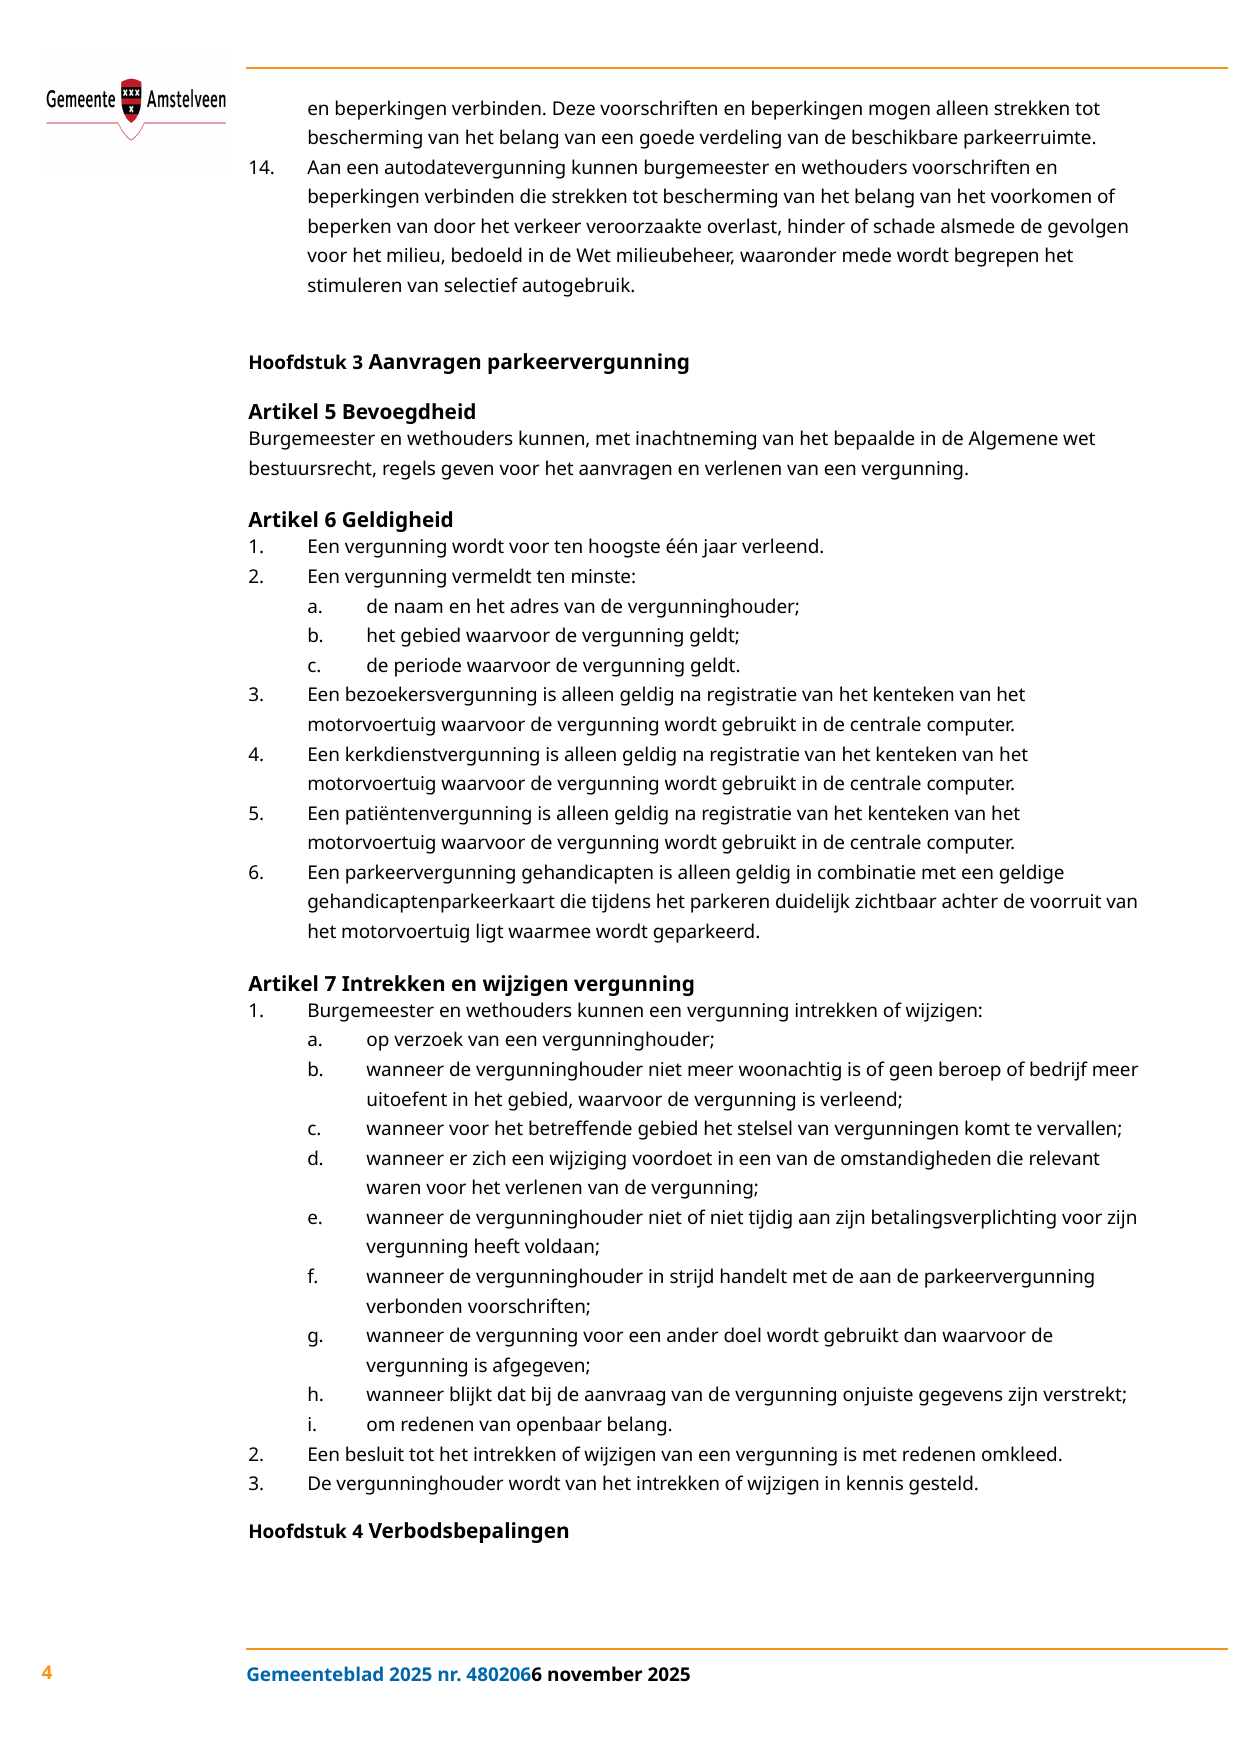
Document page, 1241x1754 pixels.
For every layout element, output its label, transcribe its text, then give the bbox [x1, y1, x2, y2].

list Een vergunning wordt voor ten hoogste één jaar verleend. [248, 534, 1152, 559]
list wanneer de vergunninghouder niet meer woonachtig is of geen beroep of bedrijf meer uitoefent in het gebied, waarvoor de vergunning is verleend; [307, 1056, 1152, 1112]
text Artikel 5 Bevoegdheid [248, 397, 1152, 425]
list de periode waarvoor de vergunning geldt. [307, 652, 1152, 678]
list Een bezoekersvergunning is alleen geldig na registratie van het kenteken van het motorvoertuig waarvoor de vergunning wordt gebruikt in de centrale computer. [248, 682, 1152, 737]
list Een parkeervergunning gehandicapten is alleen geldig in combinatie met een geldige gehandicaptenparkeerkaart die tijdens het parkeren duidelijk zichtbaar achter de voorruit van het motorvoertuig ligt waarmee wordt geparkeerd. [248, 859, 1152, 944]
picture [41, 47, 231, 172]
text Hoofdstuk 4 Verbodsbepalingen [248, 1516, 1152, 1544]
list en beperkingen verbinden. Deze voorschriften en beperkingen mogen alleen strekken tot bescherming van het belang van een goede verdeling van de beschikbare parkeerruimte. [248, 95, 1152, 150]
list de naam en het adres van de vergunninghouder; [307, 593, 1152, 618]
list wanneer de vergunning voor een ander doel wordt gebruikt dan waarvoor de vergunning is afgegeven; [307, 1322, 1152, 1378]
text Artikel 7 Intrekken en wijzigen vergunning [248, 969, 1152, 997]
list wanneer voor het betreffende gebied het stelsel van vergunningen komt te vervallen; [307, 1115, 1152, 1141]
list het gebied waarvoor de vergunning geldt; [307, 622, 1152, 648]
list op verzoek van een vergunninghouder; [307, 1027, 1152, 1052]
list wanneer er zich een wijziging voordoet in een van de omstandigheden die relevant waren voor het verlenen van de vergunning; [307, 1145, 1152, 1200]
list Een patiëntenvergunning is alleen geldig na registratie van het kenteken van het motorvoertuig waarvoor de vergunning wordt gebruikt in de centrale computer. [248, 800, 1152, 855]
list Een vergunning vermeldt ten minste: [248, 563, 1152, 589]
text Hoofdstuk 3 Aanvragen parkeervergunning [248, 347, 1152, 376]
list wanneer blijkt dat bij de aanvraag van de vergunning onjuiste gegevens zijn verstrekt; [307, 1382, 1152, 1407]
text Artikel 6 Geldigheid [248, 505, 1152, 534]
list Aan een autodatevergunning kunnen burgemeester en wethouders voorschriften en beperkingen verbinden die strekken tot bescherming van het belang van het voorkomen of beperken van door het verkeer veroorzaakte overlast, hinder of schade alsmede de gevolgen voor het milieu, bedoeld in de Wet milieubeheer, waaronder mede wordt begrepen het stimuleren van selectief autogebruik. [248, 154, 1152, 298]
list om redenen van openbaar belang. [307, 1411, 1152, 1437]
list Burgemeester en wethouders kunnen een vergunning intrekken of wijzigen: [248, 997, 1152, 1023]
text Burgemeester en wethouders kunnen, met inachtneming van het bepaalde in de Algemene wet bestuursrecht, regels geven voor het aanvragen en verlenen van een vergunning. [248, 425, 1152, 481]
list Een kerkdienstvergunning is alleen geldig na registratie van het kenteken van het motorvoertuig waarvoor de vergunning wordt gebruikt in de centrale computer. [248, 741, 1152, 796]
list wanneer de vergunninghouder niet of niet tijdig aan zijn betalingsverplichting voor zijn vergunning heeft voldaan; [307, 1204, 1152, 1259]
list wanneer de vergunninghouder in strijd handelt met de aan de parkeervergunning verbonden voorschriften; [307, 1263, 1152, 1319]
list Een besluit tot het intrekken of wijzigen van een vergunning is met redenen omkleed. [248, 1441, 1152, 1467]
list De vergunninghouder wordt van het intrekken of wijzigen in kennis gesteld. [248, 1470, 1152, 1496]
